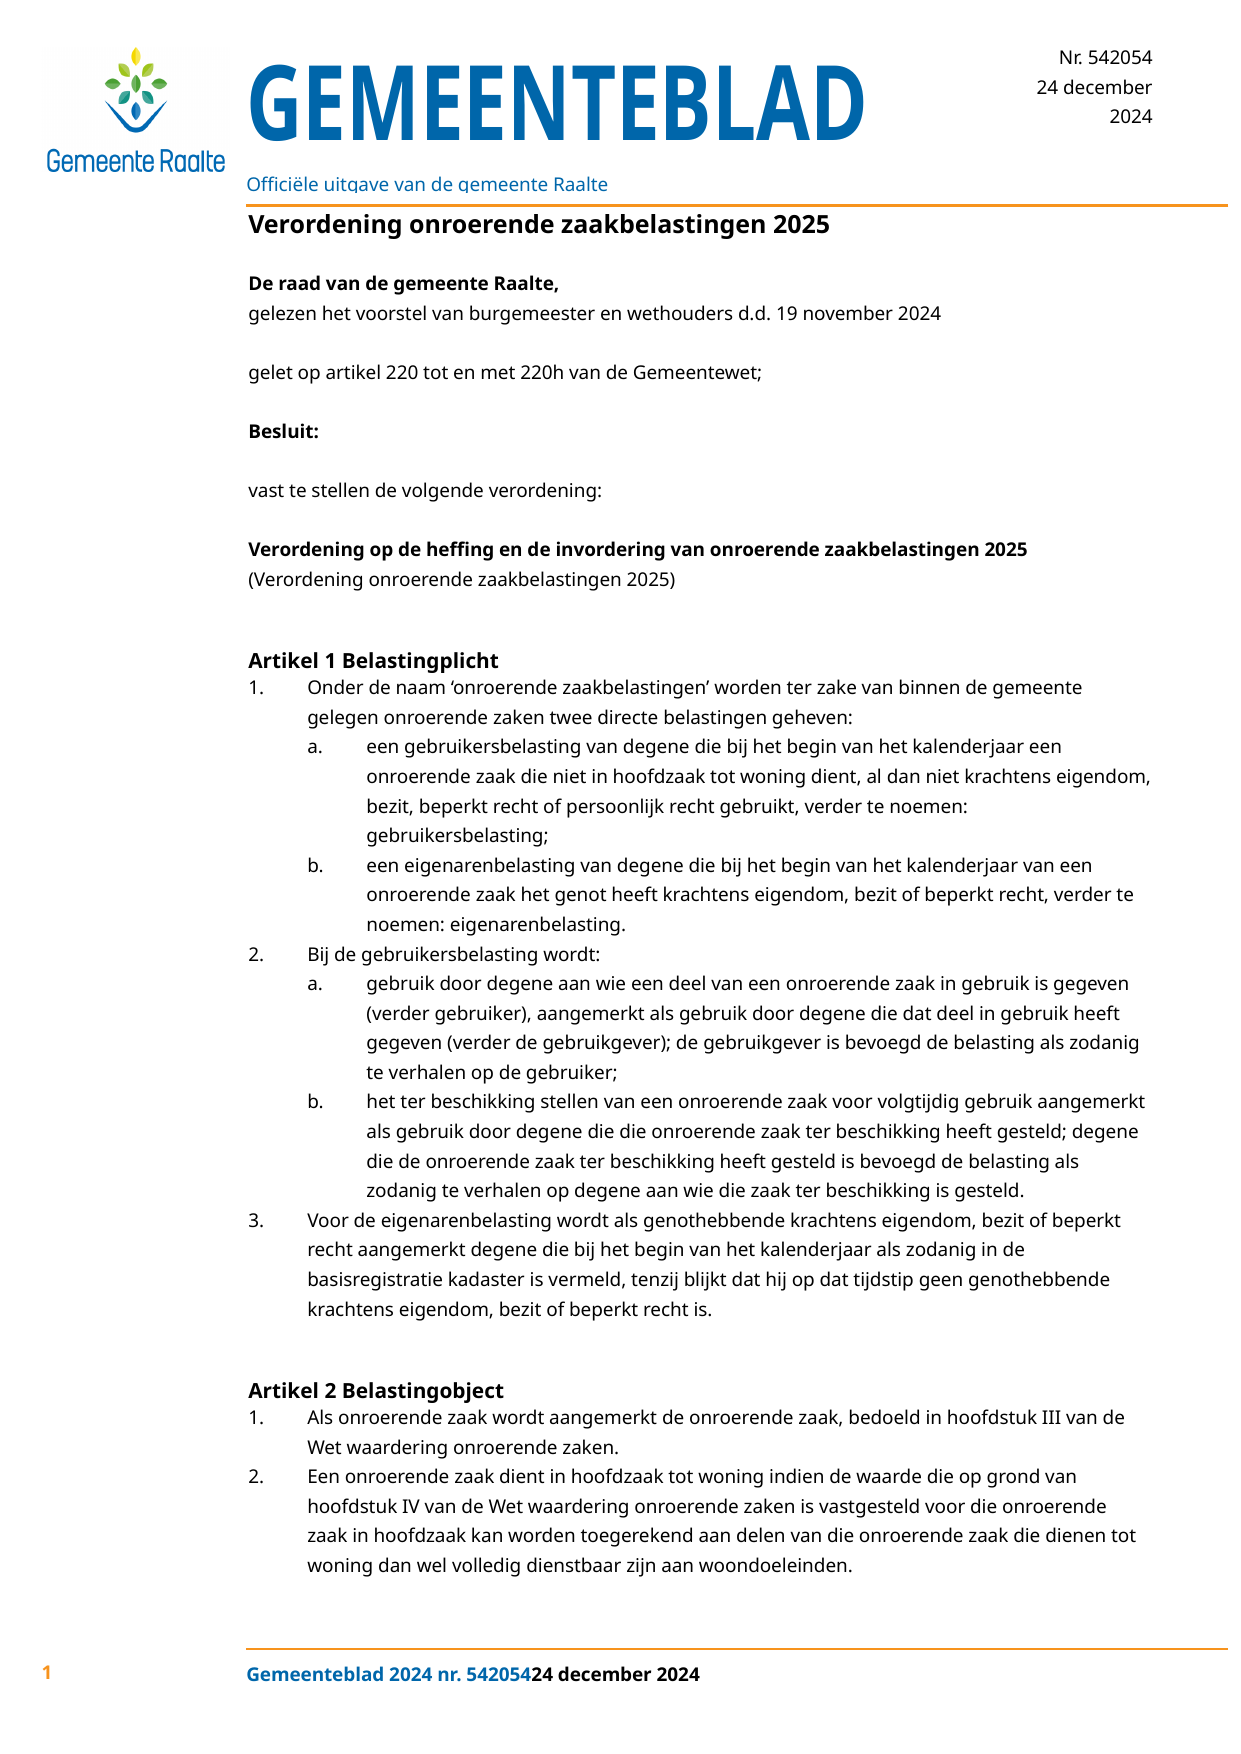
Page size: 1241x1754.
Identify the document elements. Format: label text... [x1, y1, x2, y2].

text gelet op artikel 220 tot en met 220h van de Gemeentewet; [248, 359, 1152, 385]
list een gebruikersbelasting van degene die bij het begin van het kalenderjaar een onroerende zaak die niet in hoofdzaak tot woning dient, al dan niet krachtens eigendom, bezit, beperkt recht of persoonlijk recht gebruikt, verder te noemen: gebruikersbelasting; [307, 734, 1152, 848]
text Artikel 2 Belastingobject [248, 1376, 1152, 1404]
list Bij de gebruikersbelasting wordt: [248, 941, 1152, 967]
text Besluit: [248, 418, 1152, 444]
list Als onroerende zaak wordt aangemerkt de onroerende zaak, bedoeld in hoofdstuk III van de Wet waardering onroerende zaken. [248, 1404, 1152, 1459]
picture [41, 47, 231, 172]
text Artikel 1 Belastingplicht [248, 646, 1152, 674]
list Een onroerende zaak dient in hoofdzaak tot woning indien de waarde die op grond van hoofdstuk IV van de Wet waardering onroerende zaken is vastgesteld voor die onroerende zaak in hoofdzaak kan worden toegerekend aan delen van die onroerende zaak die dienen tot woning dan wel volledig dienstbaar zijn aan woondoeleinden. [248, 1463, 1152, 1578]
text Verordening onroerende zaakbelastingen 2025 [248, 207, 1152, 241]
list een eigenarenbelasting van degene die bij het begin van het kalenderjaar van een onroerende zaak het genot heeft krachtens eigendom, bezit of beperkt recht, verder te noemen: eigenarenbelasting. [307, 852, 1152, 937]
list Onder de naam ‘onroerende zaakbelastingen’ worden ter zake van binnen de gemeente gelegen onroerende zaken twee directe belastingen geheven: [248, 674, 1152, 730]
text De raad van de gemeente Raalte, [248, 270, 1152, 296]
text gelezen het voorstel van burgemeester en wethouders d.d. 19 november 2024 [248, 300, 1152, 326]
text vast te stellen de volgende verordening: [248, 477, 1152, 503]
text Verordening op de heffing en de invordering van onroerende zaakbelastingen 2025 [248, 537, 1152, 562]
list Voor de eigenarenbelasting wordt als genothebbende krachtens eigendom, bezit of beperkt recht aangemerkt degene die bij het begin van het kalenderjaar als zodanig in de basisregistratie kadaster is vermeld, tenzij blijkt dat hij op dat tijdstip geen genothebbende krachtens eigendom, bezit of beperkt recht is. [248, 1207, 1152, 1322]
list het ter beschikking stellen van een onroerende zaak voor volgtijdig gebruik aangemerkt als gebruik door degene die die onroerende zaak ter beschikking heeft gesteld; degene die de onroerende zaak ter beschikking heeft gesteld is bevoegd de belasting als zodanig te verhalen op degene aan wie die zaak ter beschikking is gesteld. [307, 1089, 1152, 1203]
text (Verordening onroerende zaakbelastingen 2025) [248, 566, 1152, 592]
list gebruik door degene aan wie een deel van een onroerende zaak in gebruik is gegeven (verder gebruiker), aangemerkt als gebruik door degene die dat deel in gebruik heeft gegeven (verder de gebruikgever); de gebruikgever is bevoegd de belasting als zodanig te verhalen op de gebruiker; [307, 970, 1152, 1085]
